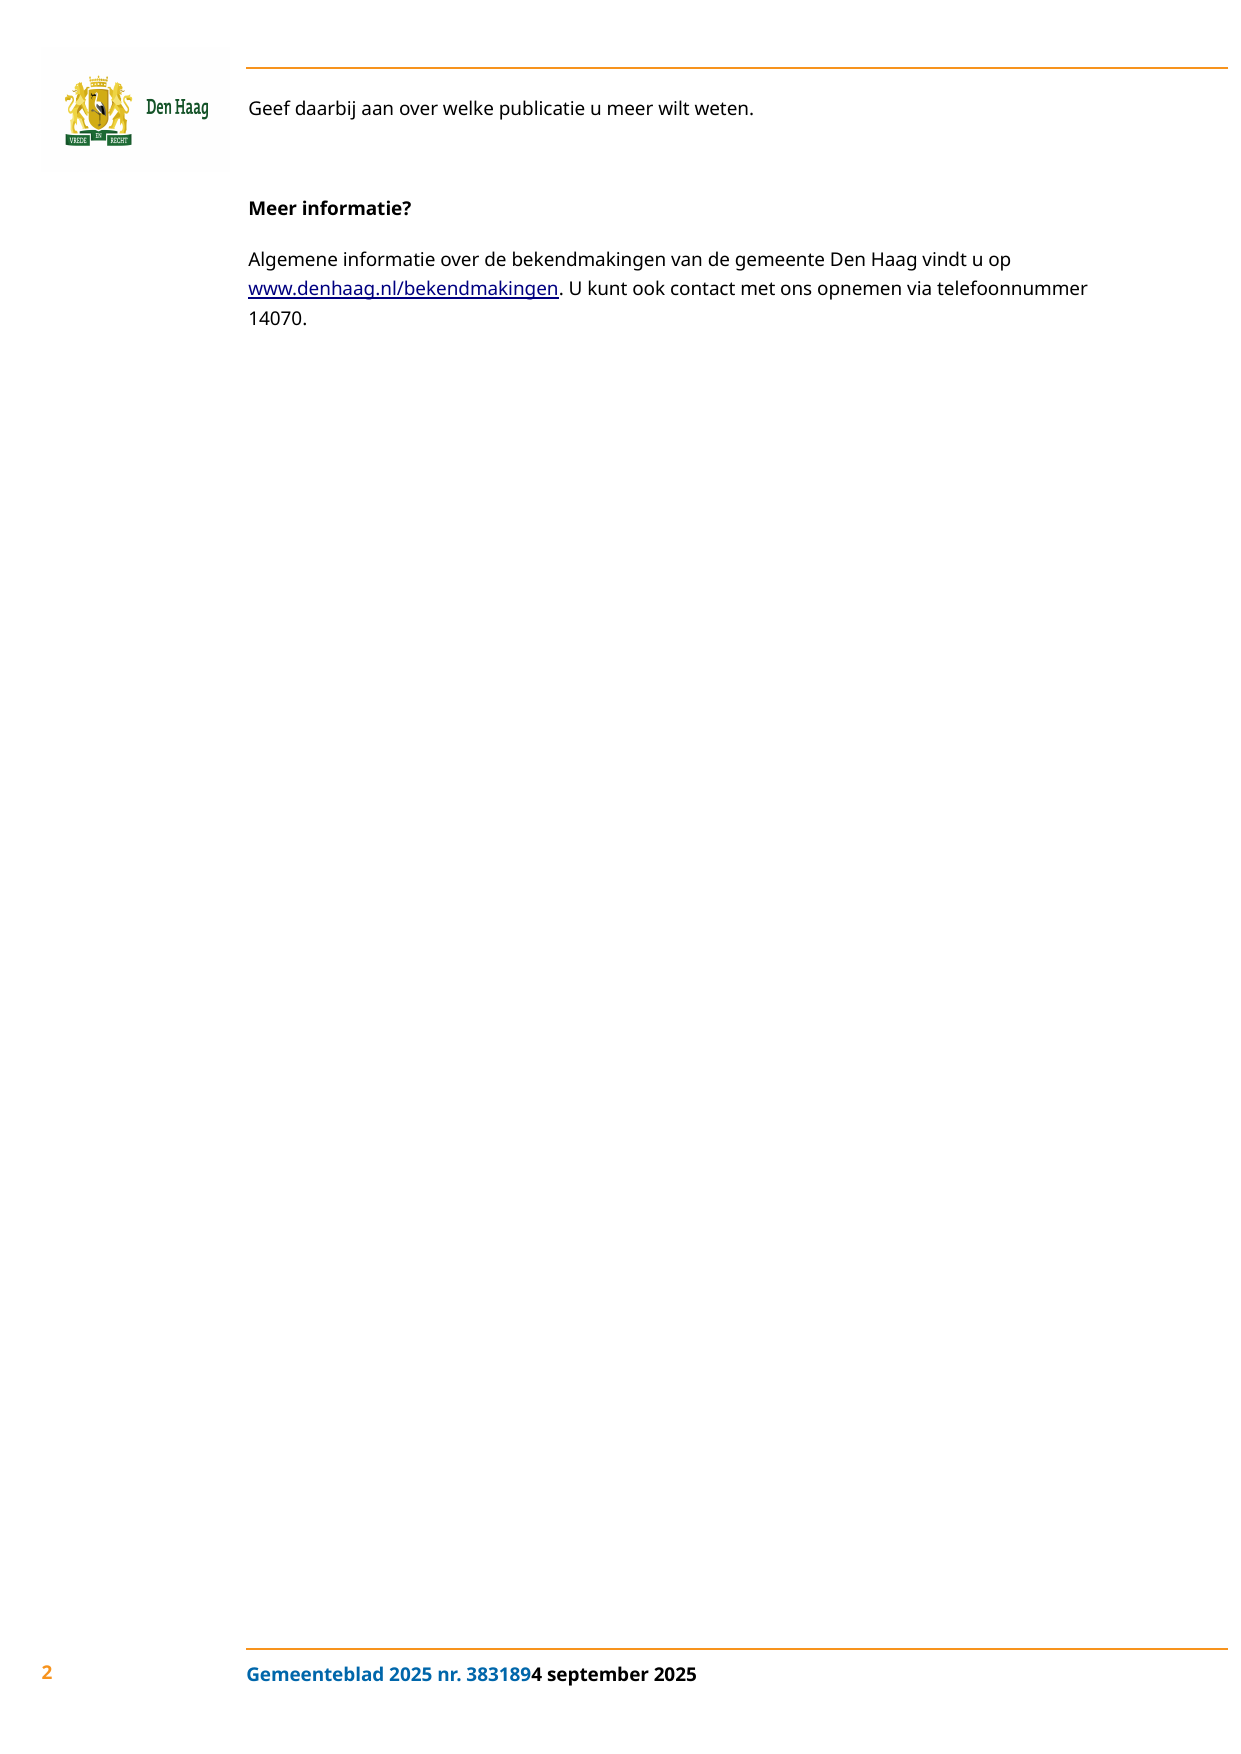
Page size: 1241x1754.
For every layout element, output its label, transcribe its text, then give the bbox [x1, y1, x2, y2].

text Algemene informatie over de bekendmakingen van de gemeente Den Haag vindt u op www.denhaag.nl/bekendmakingen. U kunt ook contact met ons opnemen via telefoonnummer 14070. [248, 246, 1152, 331]
text Meer informatie? [248, 196, 1152, 221]
picture [41, 47, 231, 172]
text Geef daarbij aan over welke publicatie u meer wilt weten. [248, 95, 1152, 121]
